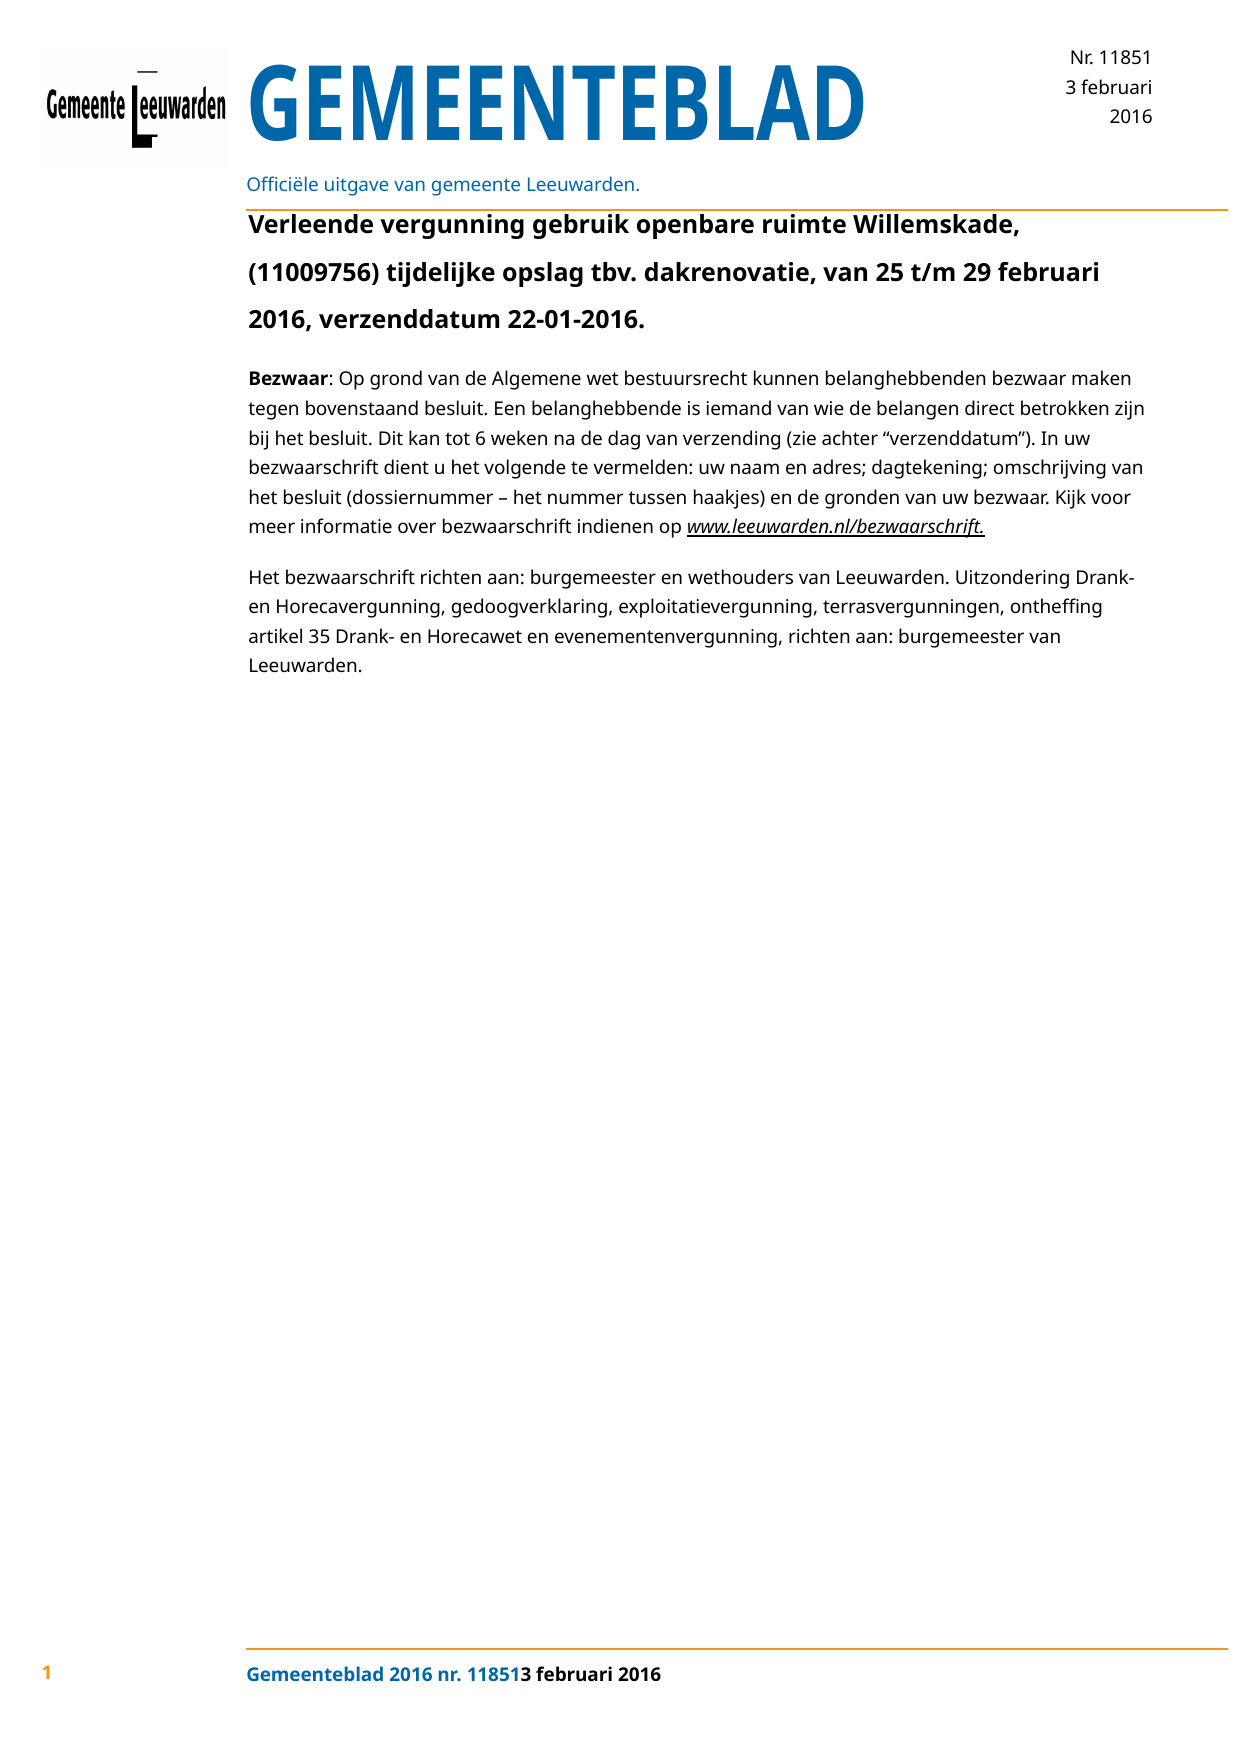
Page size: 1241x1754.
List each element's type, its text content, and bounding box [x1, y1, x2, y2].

picture [41, 47, 231, 172]
text Bezwaar: Op grond van de Algemene wet bestuursrecht kunnen belanghebbenden bezwaar maken tegen bovenstaand besluit. Een belanghebbende is iemand van wie de belangen direct betrokken zijn bij het besluit. Dit kan tot 6 weken na de dag van verzending (zie achter “verzenddatum”). In uw bezwaarschrift dient u het volgende te vermelden: uw naam en adres; dagtekening; omschrijving van het besluit (dossiernummer – het nummer tussen haakjes) en de gronden van uw bezwaar. Kijk voor meer informatie over bezwaarschrift indienen op www.leeuwarden.nl/bezwaarschrift. [248, 366, 1152, 539]
text Verleende vergunning gebruik openbare ruimte Willemskade, (11009756) tijdelijke opslag tbv. dakrenovatie, van 25 t/m 29 februari 2016, verzenddatum 22-01-2016. [248, 211, 1152, 336]
text Het bezwaarschrift richten aan: burgemeester en wethouders van Leeuwarden. Uitzondering Drank- en Horecavergunning, gedoogverklaring, exploitatievergunning, terrasvergunningen, ontheffing artikel 35 Drank- en Horecawet en evenementenvergunning, richten aan: burgemeester van Leeuwarden. [248, 564, 1152, 678]
